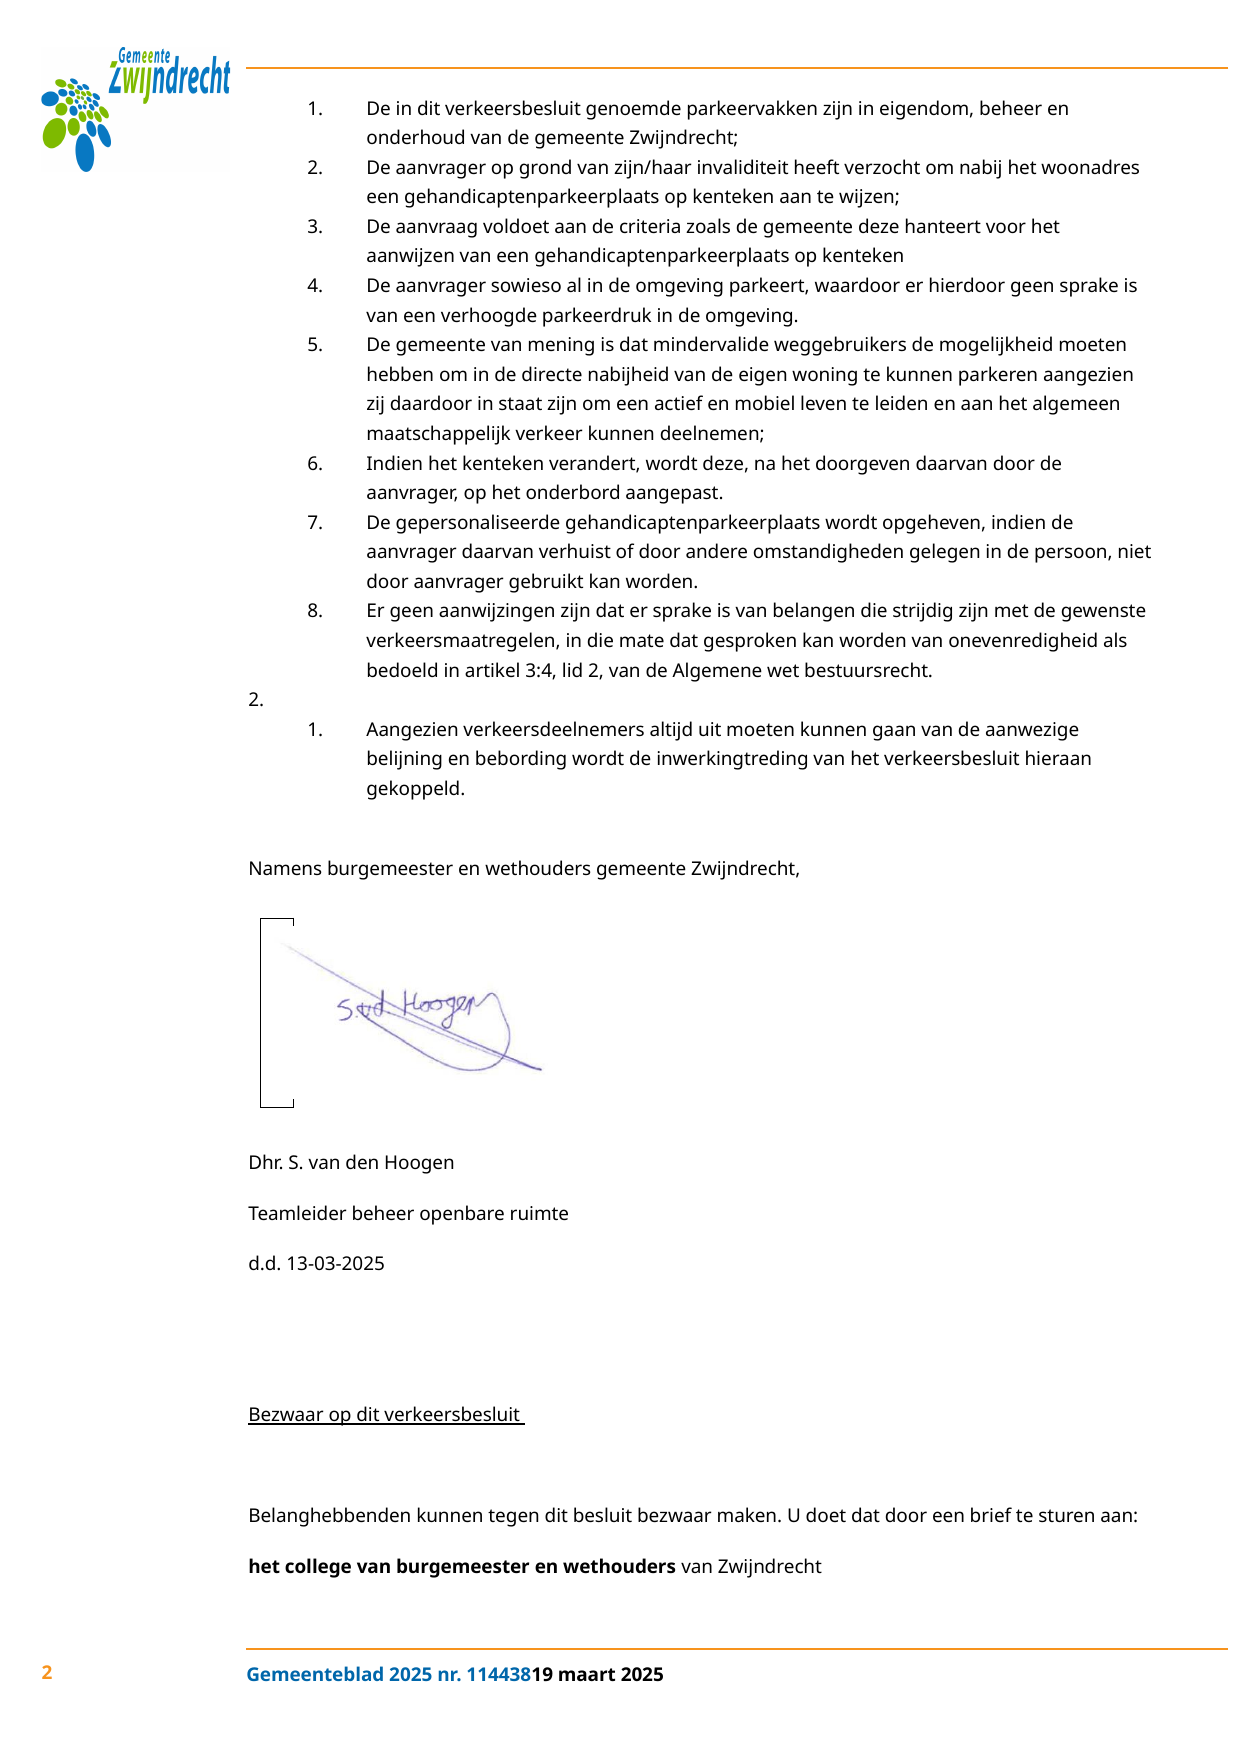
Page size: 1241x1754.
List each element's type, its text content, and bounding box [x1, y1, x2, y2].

text het college van burgemeester en wethouders van Zwijndrecht [248, 1553, 1152, 1578]
text d.d. 13-03-2025 [248, 1250, 1152, 1276]
list De gemeente van mening is dat mindervalide weggebruikers de mogelijkheid moeten hebben om in de directe nabijheid van de eigen woning te kunnen parkeren aangezien zij daardoor in staat zijn om een actief en mobiel leven te leiden en aan het algemeen maatschappelijk verkeer kunnen deelnemen; [307, 331, 1152, 446]
text Belanghebbenden kunnen tegen dit besluit bezwaar maken. U doet dat door een brief te sturen aan: [248, 1502, 1152, 1528]
list De aanvraag voldoet aan de criteria zoals de gemeente deze hanteert voor het aanwijzen van een gehandicaptenparkeerplaats op kenteken [307, 213, 1152, 268]
picture [268, 926, 559, 1099]
picture [41, 47, 231, 172]
list Er geen aanwijzingen zijn dat er sprake is van belangen die strijdig zijn met de gewenste verkeersmaatregelen, in die mate dat gesproken kan worden van onevenredigheid als bedoeld in artikel 3:4, lid 2, van de Algemene wet bestuursrecht. [307, 598, 1152, 683]
text Bezwaar op dit verkeersbesluit [248, 1402, 1152, 1427]
list Indien het kenteken verandert, wordt deze, na het doorgeven daarvan door de aanvrager, op het onderbord aangepast. [307, 450, 1152, 505]
list De in dit verkeersbesluit genoemde parkeervakken zijn in eigendom, beheer en onderhoud van de gemeente Zwijndrecht; [307, 95, 1152, 150]
list De gepersonaliseerde gehandicaptenparkeerplaats wordt opgeheven, indien de aanvrager daarvan verhuist of door andere omstandigheden gelegen in de persoon, niet door aanvrager gebruikt kan worden. [307, 509, 1152, 594]
list De aanvrager op grond van zijn/haar invaliditeit heeft verzocht om nabij het woonadres een gehandicaptenparkeerplaats op kenteken aan te wijzen; [307, 154, 1152, 209]
list Aangezien verkeersdeelnemers altijd uit moeten kunnen gaan van de aanwezige belijning en bebording wordt de inwerkingtreding van het verkeersbesluit hieraan gekoppeld. [307, 716, 1152, 801]
text Teamleider beheer openbare ruimte [248, 1200, 1152, 1226]
text Namens burgemeester en wethouders gemeente Zwijndrecht, [248, 855, 1152, 881]
list De aanvrager sowieso al in de omgeving parkeert, waardoor er hierdoor geen sprake is van een verhoogde parkeerdruk in de omgeving. [307, 272, 1152, 328]
text Dhr. S. van den Hoogen [248, 1149, 1152, 1175]
